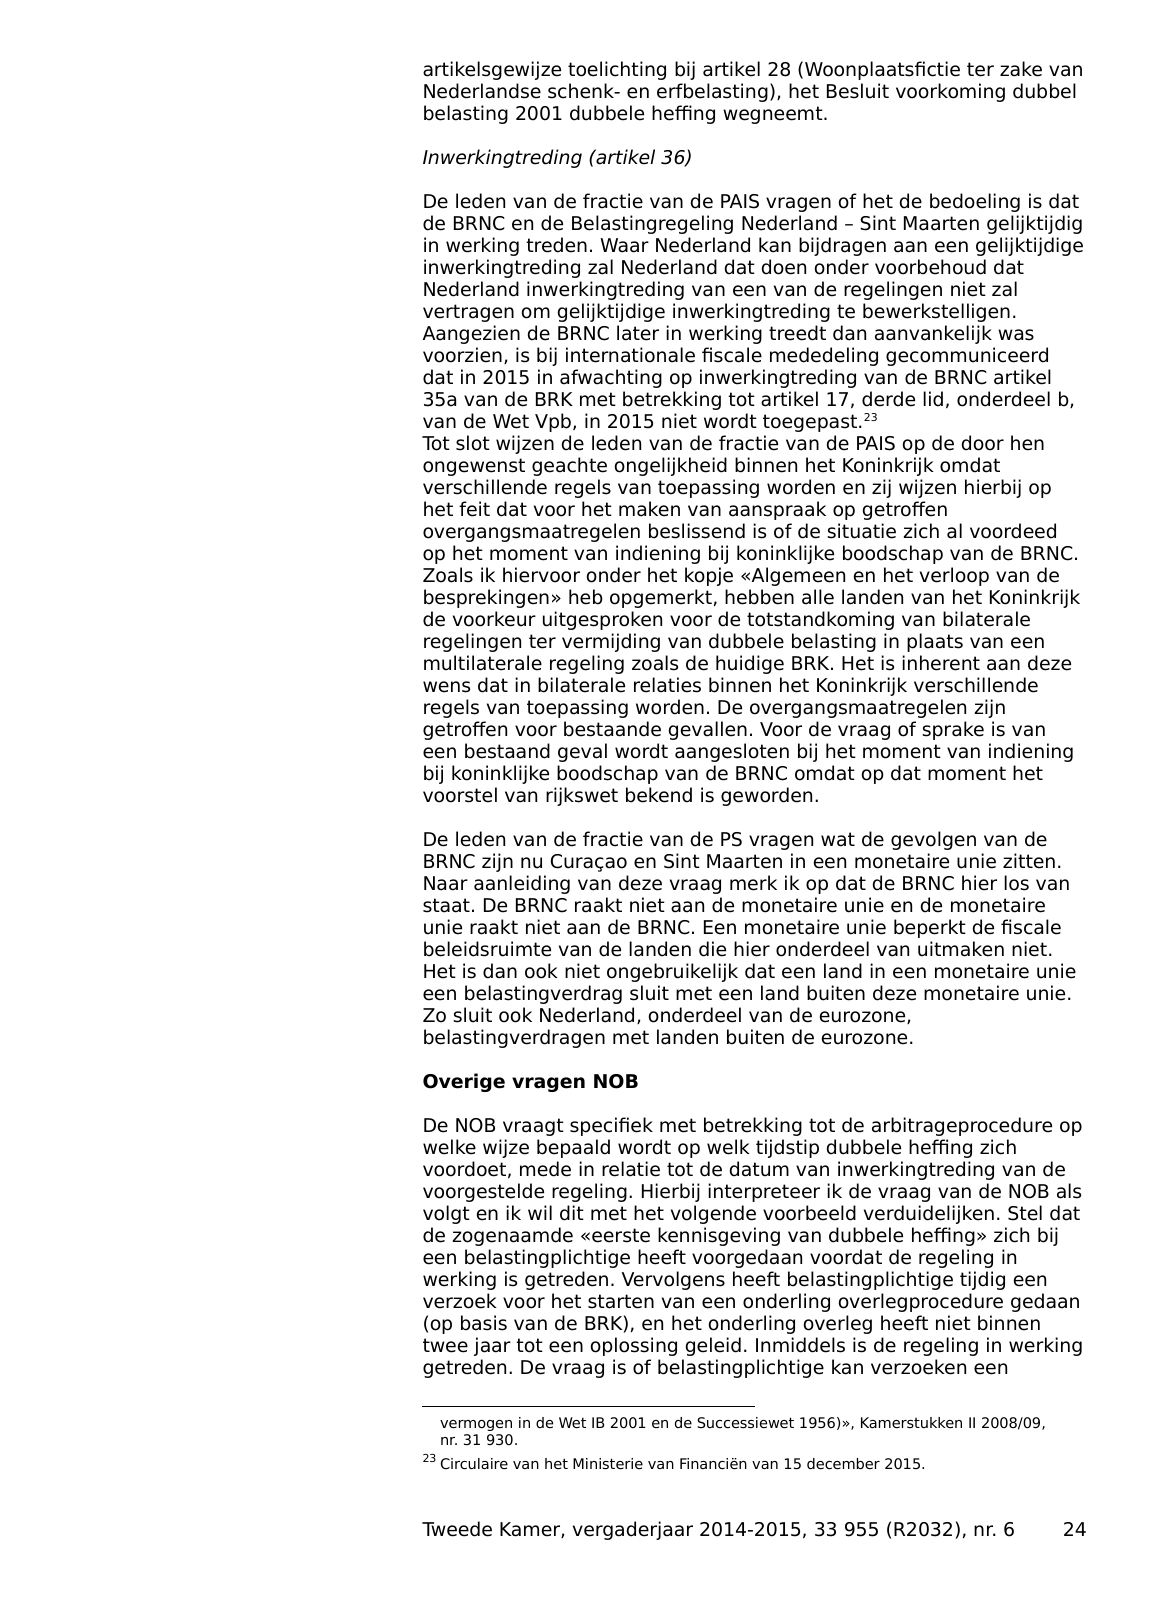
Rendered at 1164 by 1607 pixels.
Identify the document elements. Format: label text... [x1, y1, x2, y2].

text De NOB vraagt specifiek met betrekking tot de arbitrageprocedure op welke wijze bepaald wordt op welk tijdstip dubbele heffing zich voordoet, mede in relatie tot de datum van inwerkingtreding van de voorgestelde regeling. Hierbij interpreteer ik de vraag van de NOB als volgt en ik wil dit met het volgende voorbeeld verduidelijken. Stel dat de zogenaamde «eerste kennisgeving van dubbele heffing» zich bij een belastingplichtige heeft voorgedaan voordat de regeling in werking is getreden. Vervolgens heeft belastingplichtige tijdig een verzoek voor het starten van een onderling overlegprocedure gedaan (op basis van de BRK), en het onderling overleg heeft niet binnen twee jaar tot een oplossing geleid. Inmiddels is de regeling in werking getreden. De vraag is of belastingplichtige kan verzoeken een [422, 1115, 1087, 1379]
text Naar aanleiding van deze vraag merk ik op dat de BRNC hier los van staat. De BRNC raakt niet aan de monetaire unie en de monetaire unie raakt niet aan de BRNC. Een monetaire unie beperkt de fiscale beleidsruimte van de landen die hier onderdeel van uitmaken niet. Het is dan ook niet ongebruikelijk dat een land in een monetaire unie een belastingverdrag sluit met een land buiten deze monetaire unie. Zo sluit ook Nederland, onderdeel van de eurozone, belastingverdragen met landen buiten de eurozone. [422, 873, 1087, 1049]
subtitle Overige vragen NOB [422, 1071, 1087, 1093]
subtitle Inwerkingtreding (artikel 36) [422, 147, 1087, 169]
text Tot slot wijzen de leden van de fractie van de PAIS op de door hen ongewenst geachte ongelijkheid binnen het Koninkrijk omdat verschillende regels van toepassing worden en zij wijzen hierbij op het feit dat voor het maken van aanspraak op getroffen overgangsmaatregelen beslissend is of de situatie zich al voordeed op het moment van indiening bij koninklijke boodschap van de BRNC. Zoals ik hiervoor onder het kopje «Algemeen en het verloop van de besprekingen» heb opgemerkt, hebben alle landen van het Koninkrijk de voorkeur uitgesproken voor de totstandkoming van bilaterale regelingen ter vermijding van dubbele belasting in plaats van een multilaterale regeling zoals de huidige BRK. Het is inherent aan deze wens dat in bilaterale relaties binnen het Koninkrijk verschillende regels van toepassing worden. De overgangsmaatregelen zijn getroffen voor bestaande gevallen. Voor de vraag of sprake is van een bestaand geval wordt aangesloten bij het moment van indiening bij koninklijke boodschap van de BRNC omdat op dat moment het voorstel van rijkswet bekend is geworden. [422, 433, 1087, 807]
text vermogen in de Wet IB 2001 en de Successiewet 1956)», Kamerstukken II 2008/09, nr. 31 930. [422, 1416, 1087, 1449]
text De leden van de fractie van de PAIS vragen of het de bedoeling is dat de BRNC en de Belastingregeling Nederland – Sint Maarten gelijktijdig in werking treden. Waar Nederland kan bijdragen aan een gelijktijdige inwerkingtreding zal Nederland dat doen onder voorbehoud dat Nederland inwerkingtreding van een van de regelingen niet zal vertragen om gelijktijdige inwerkingtreding te bewerkstelligen. [422, 191, 1087, 323]
text De leden van de fractie van de PS vragen wat de gevolgen van de BRNC zijn nu Curaçao en Sint Maarten in een monetaire unie zitten. [422, 829, 1087, 873]
text Circulaire van het Ministerie van Financiën van 15 december 2015. [422, 1452, 1087, 1474]
text Aangezien de BRNC later in werking treedt dan aanvankelijk was voorzien, is bij internationale fiscale mededeling gecommuniceerd dat in 2015 in afwachting op inwerkingtreding van de BRNC artikel 35a van de BRK met betrekking tot artikel 17, derde lid, onderdeel b, van de Wet Vpb, in 2015 niet wordt toegepast. [422, 323, 1087, 433]
text artikelsgewijze toelichting bij artikel 28 (Woonplaatsfictie ter zake van Nederlandse schenk- en erfbelasting), het Besluit voorkoming dubbel belasting 2001 dubbele heffing wegneemt. [422, 59, 1087, 125]
